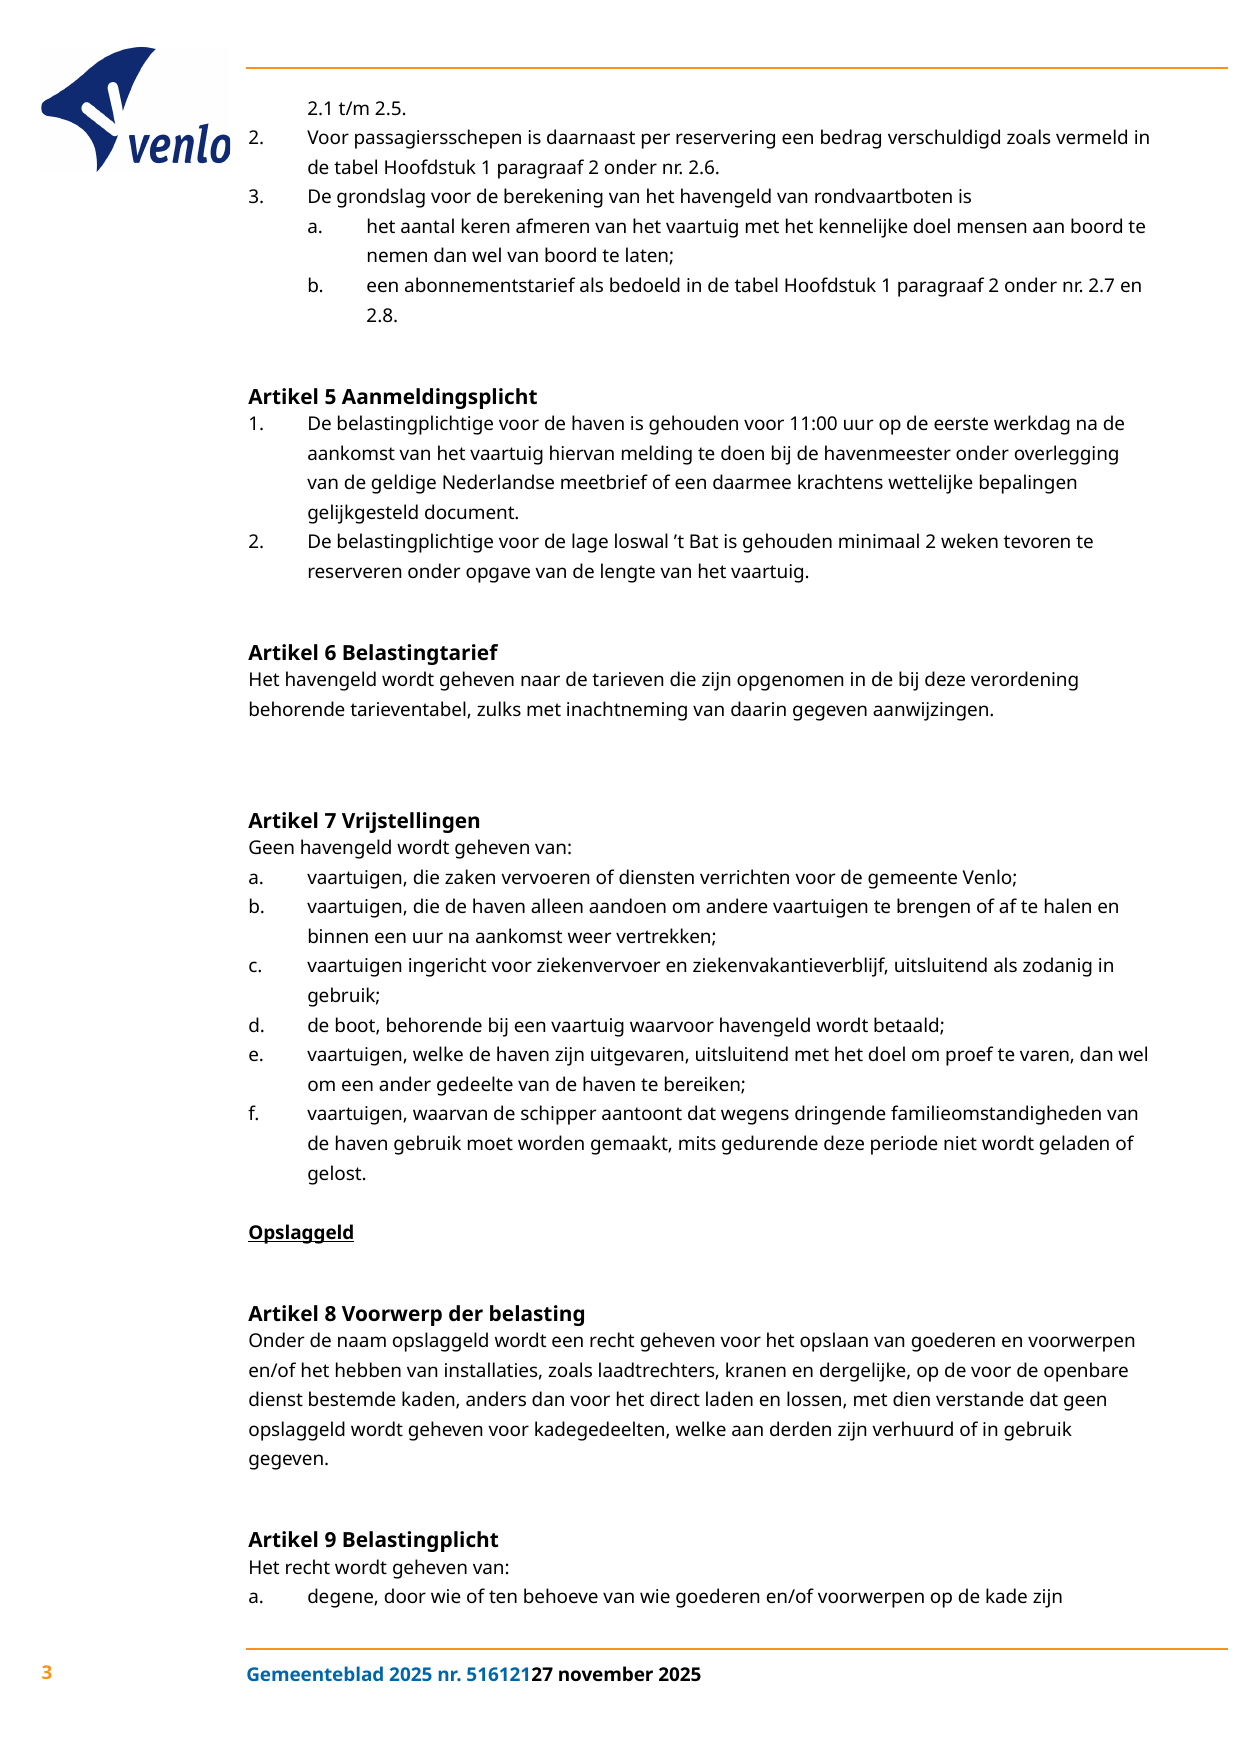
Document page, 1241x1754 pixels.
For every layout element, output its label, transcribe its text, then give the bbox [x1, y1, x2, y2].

picture [41, 47, 231, 172]
text Artikel 5 Aanmeldingsplicht [248, 382, 1152, 410]
text Artikel 8 Voorwerp der belasting [248, 1299, 1152, 1327]
text Artikel 9 Belastingplicht [248, 1526, 1152, 1554]
list vaartuigen, die de haven alleen aandoen om andere vaartuigen te brengen of af te halen en binnen een uur na aankomst weer vertrekken; [248, 893, 1152, 949]
text Opslaggeld [248, 1219, 1152, 1244]
list De belastingplichtige voor de haven is gehouden voor 11:00 uur op de eerste werkdag na de aankomst van het vaartuig hiervan melding te doen bij de havenmeester onder overlegging van de geldige Nederlandse meetbrief of een daarmee krachtens wettelijke bepalingen gelijkgesteld document. [248, 410, 1152, 525]
list vaartuigen ingericht voor ziekenvervoer en ziekenvakantieverblijf, uitsluitend als zodanig in gebruik; [248, 953, 1152, 1008]
list De grondslag voor de berekening van het havengeld van rondvaartboten is [248, 183, 1152, 209]
text Artikel 7 Vrijstellingen [248, 806, 1152, 834]
list een abonnementstarief als bedoeld in de tabel Hoofdstuk 1 paragraaf 2 onder nr. 2.7 en 2.8. [307, 272, 1152, 328]
text Artikel 6 Belastingtarief [248, 638, 1152, 667]
list vaartuigen, waarvan de schipper aantoont dat wegens dringende familieomstandigheden van de haven gebruik moet worden gemaakt, mits gedurende deze periode niet wordt geladen of gelost. [248, 1101, 1152, 1185]
text Onder de naam opslaggeld wordt een recht geheven voor het opslaan van goederen en voorwerpen en/of het hebben van installaties, zoals laadtrechters, kranen en dergelijke, op de voor de openbare dienst bestemde kaden, anders dan voor het direct laden en lossen, met dien verstande dat geen opslaggeld wordt geheven voor kadegedeelten, welke aan derden zijn verhuurd of in gebruik gegeven. [248, 1327, 1152, 1471]
list Voor passagiersschepen is daarnaast per reservering een bedrag verschuldigd zoals vermeld in de tabel Hoofdstuk 1 paragraaf 2 onder nr. 2.6. [248, 124, 1152, 180]
list degene, door wie of ten behoeve van wie goederen en/of voorwerpen op de kade zijn [248, 1584, 1152, 1609]
list de boot, behorende bij een vaartuig waarvoor havengeld wordt betaald; [248, 1012, 1152, 1037]
text Het recht wordt geheven van: [248, 1554, 1152, 1580]
list 2.1 t/m 2.5. [248, 95, 1152, 121]
list vaartuigen, die zaken vervoeren of diensten verrichten voor de gemeente Venlo; [248, 864, 1152, 889]
text Het havengeld wordt geheven naar de tarieven die zijn opgenomen in de bij deze verordening behorende tarieventabel, zulks met inachtneming van daarin gegeven aanwijzingen. [248, 667, 1152, 722]
list De belastingplichtige voor de lage loswal ’t Bat is gehouden minimaal 2 weken tevoren te reserveren onder opgave van de lengte van het vaartuig. [248, 529, 1152, 584]
list vaartuigen, welke de haven zijn uitgevaren, uitsluitend met het doel om proef te varen, dan wel om een ander gedeelte van de haven te bereiken; [248, 1041, 1152, 1097]
list het aantal keren afmeren van het vaartuig met het kennelijke doel mensen aan boord te nemen dan wel van boord te laten; [307, 213, 1152, 268]
text Geen havengeld wordt geheven van: [248, 834, 1152, 860]
